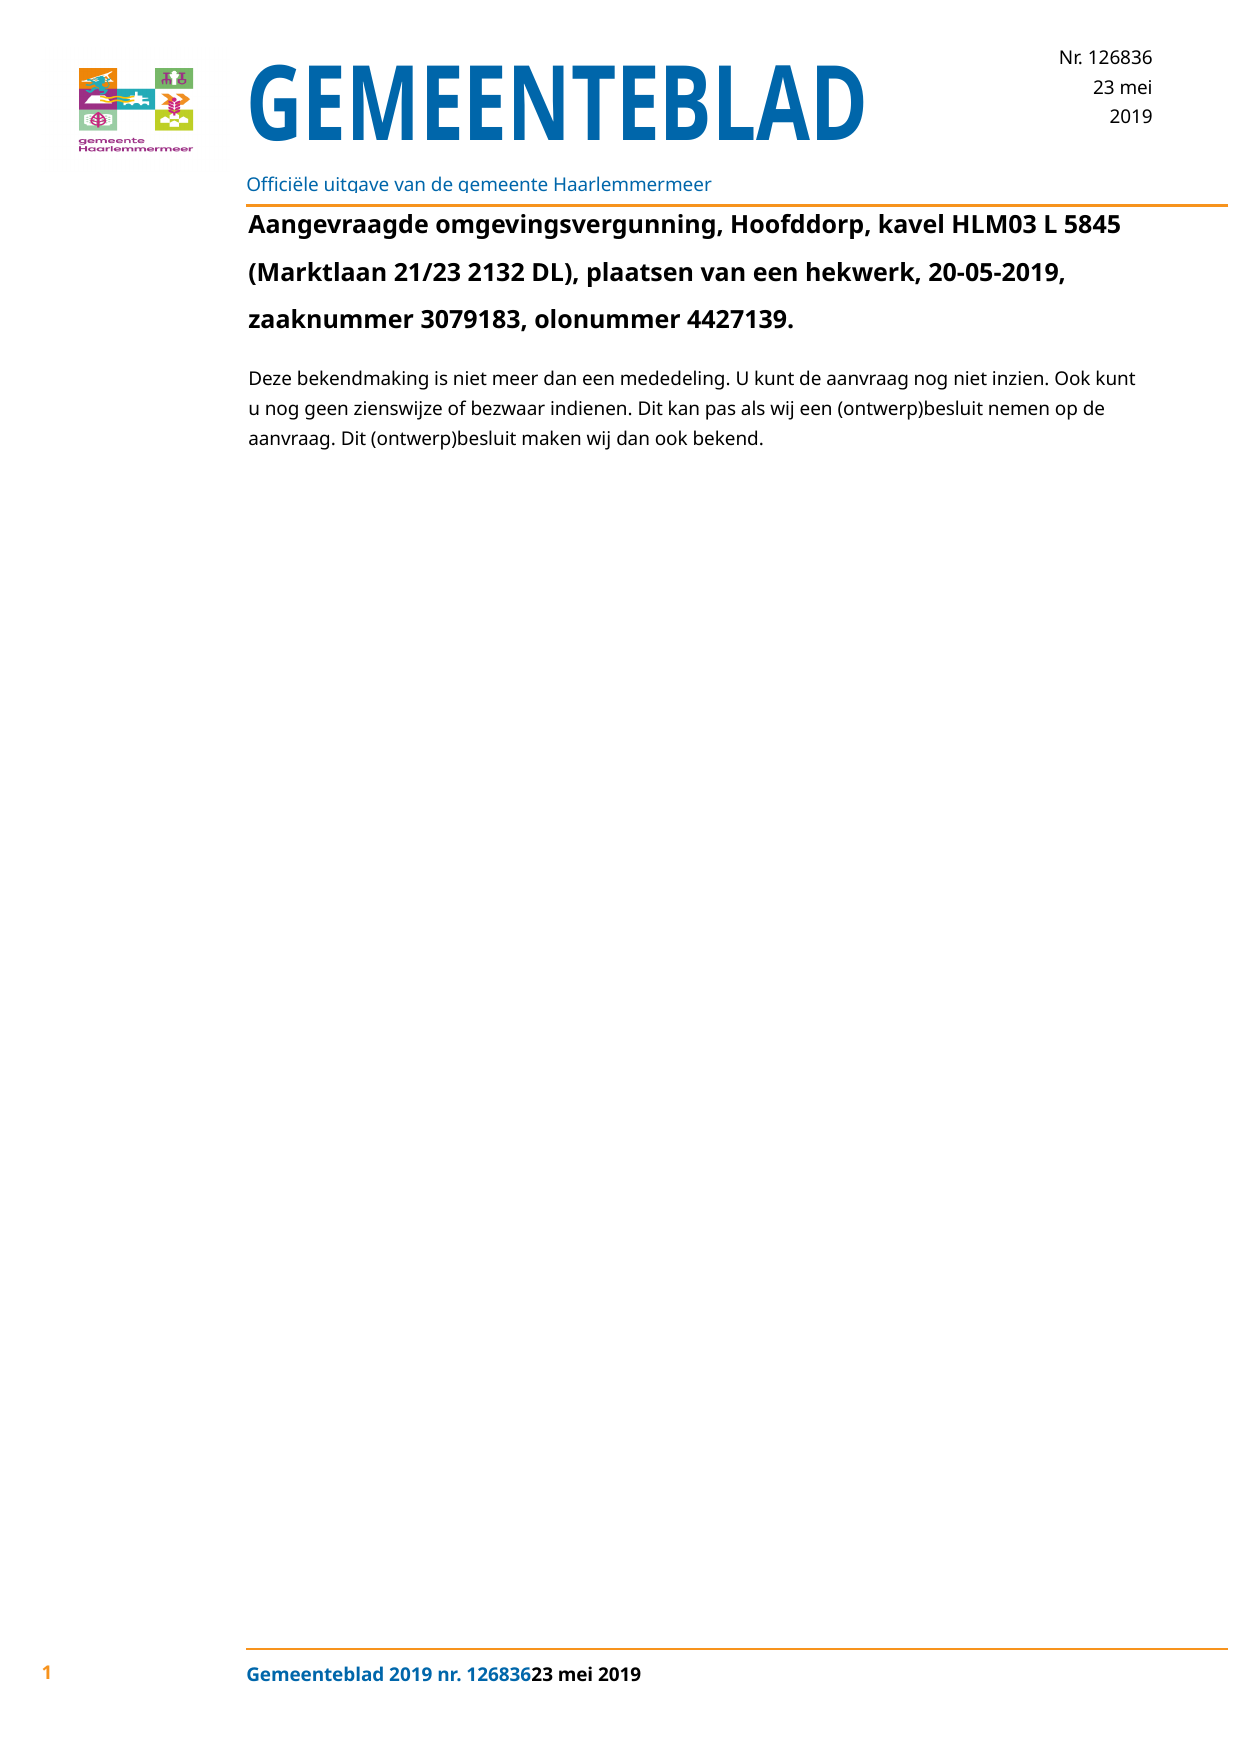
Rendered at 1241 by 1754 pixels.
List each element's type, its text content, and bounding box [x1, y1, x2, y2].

picture [41, 47, 231, 172]
text Aangevraagde omgevingsvergunning, Hoofddorp, kavel HLM03 L 5845 (Marktlaan 21/23 2132 DL), plaatsen van een hekwerk, 20-05-2019, zaaknummer 3079183, olonummer 4427139. [248, 207, 1152, 336]
text Deze bekendmaking is niet meer dan een mededeling. U kunt de aanvraag nog niet inzien. Ook kunt u nog geen zienswijze of bezwaar indienen. Dit kan pas als wij een (ontwerp)besluit nemen op de aanvraag. Dit (ontwerp)besluit maken wij dan ook bekend. [248, 366, 1152, 450]
